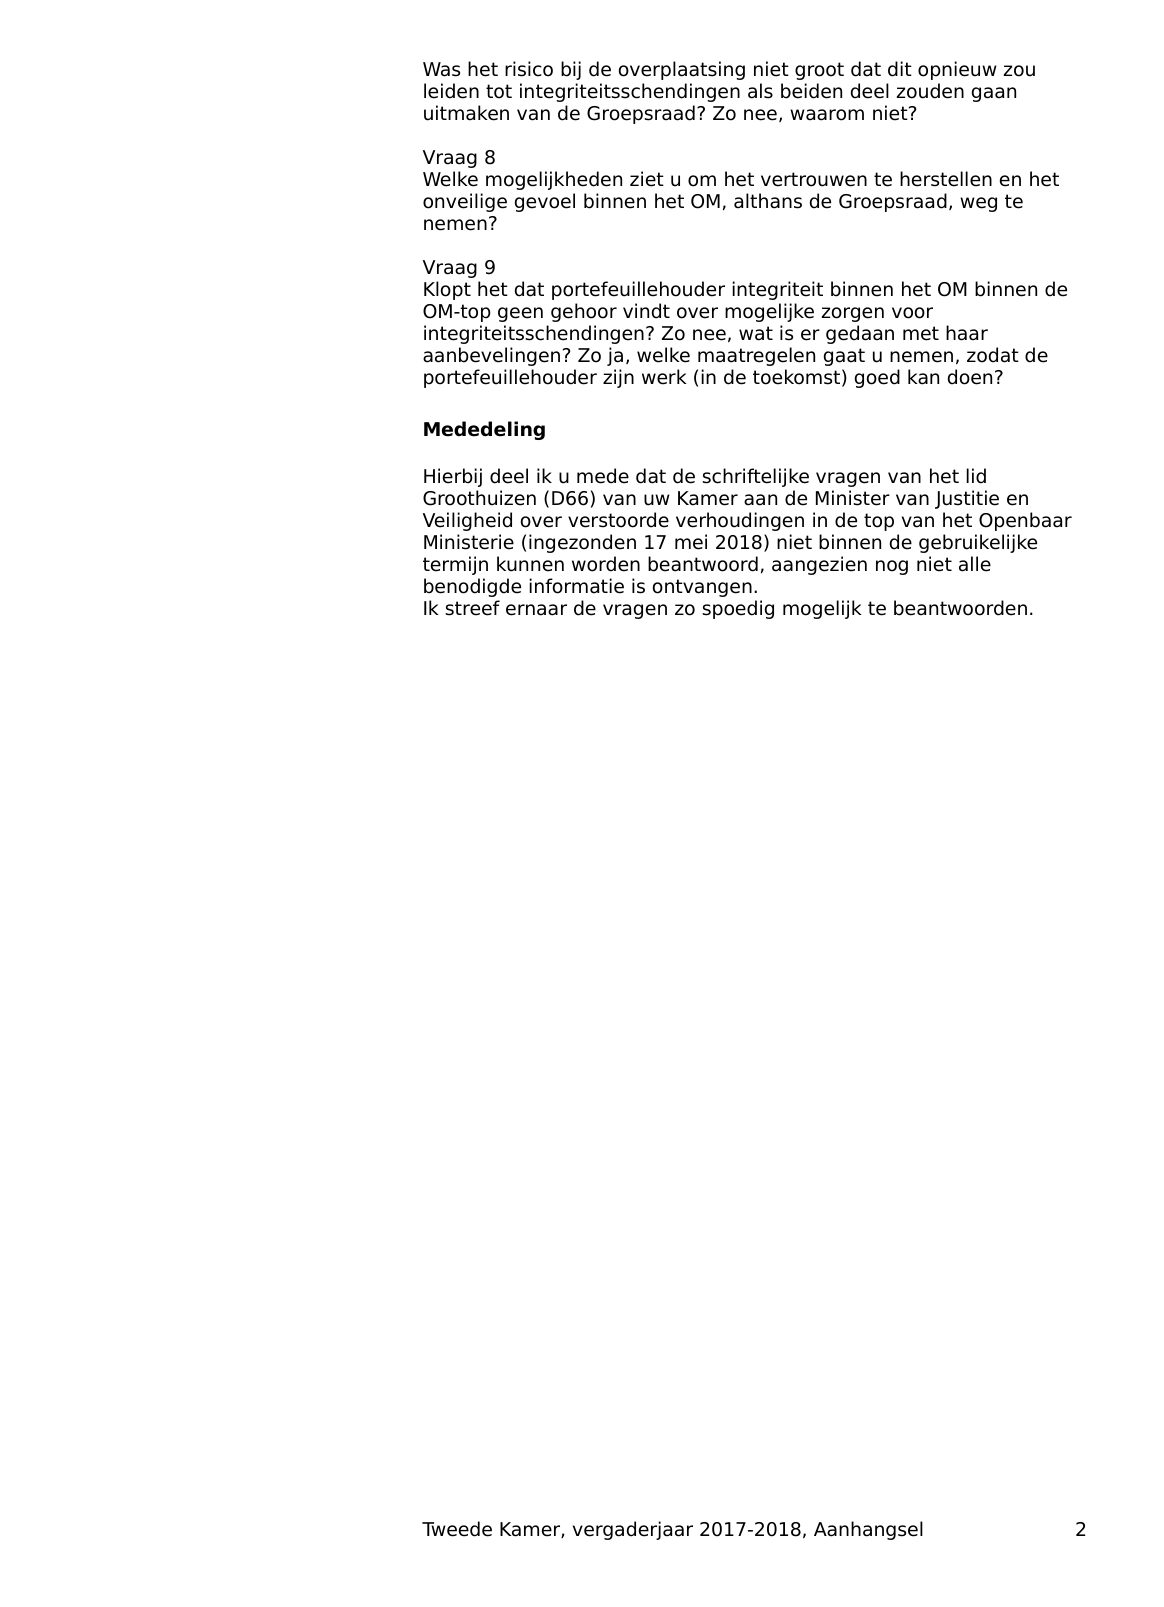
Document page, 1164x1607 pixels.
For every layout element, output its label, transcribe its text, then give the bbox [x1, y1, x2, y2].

text Ik streef ernaar de vragen zo spoedig mogelijk te beantwoorden. [422, 598, 1087, 620]
text Klopt het dat portefeuillehouder integriteit binnen het OM binnen de OM-top geen gehoor vindt over mogelijke zorgen voor integriteitsschendingen? Zo nee, wat is er gedaan met haar aanbevelingen? Zo ja, welke maatregelen gaat u nemen, zodat de portefeuillehouder zijn werk (in de toekomst) goed kan doen? [422, 279, 1087, 389]
text Vraag 8 [422, 147, 1087, 169]
subtitle Mededeling [422, 419, 1087, 441]
text Was het risico bij de overplaatsing niet groot dat dit opnieuw zou leiden tot integriteitsschendingen als beiden deel zouden gaan uitmaken van de Groepsraad? Zo nee, waarom niet? [422, 59, 1087, 125]
text Vraag 9 [422, 257, 1087, 279]
text Welke mogelijkheden ziet u om het vertrouwen te herstellen en het onveilige gevoel binnen het OM, althans de Groepsraad, weg te nemen? [422, 169, 1087, 235]
text Hierbij deel ik u mede dat de schriftelijke vragen van het lid Groothuizen (D66) van uw Kamer aan de Minister van Justitie en Veiligheid over verstoorde verhoudingen in de top van het Openbaar Ministerie (ingezonden 17 mei 2018) niet binnen de gebruikelijke termijn kunnen worden beantwoord, aangezien nog niet alle benodigde informatie is ontvangen. [422, 466, 1087, 598]
